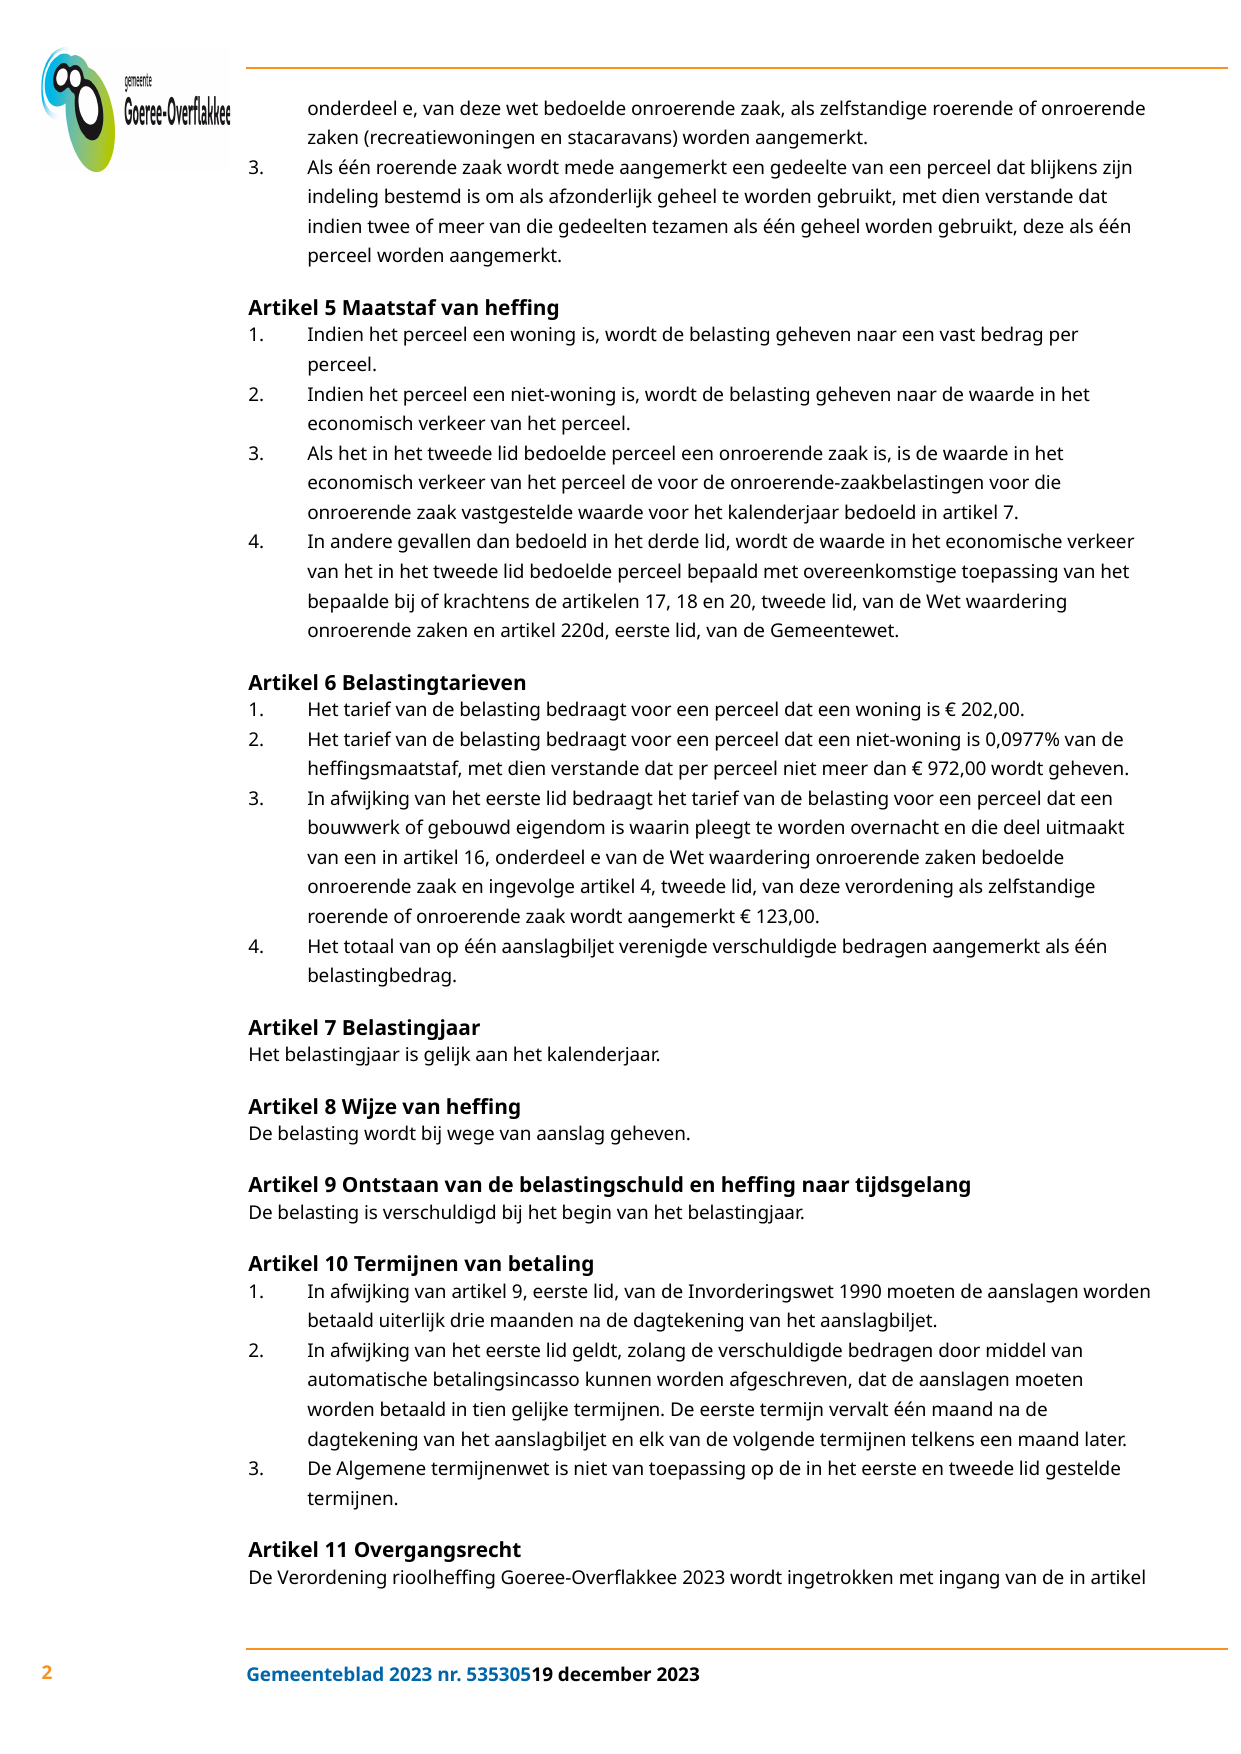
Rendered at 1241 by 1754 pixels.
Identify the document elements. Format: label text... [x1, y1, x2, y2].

list In afwijking van het eerste lid bedraagt het tarief van de belasting voor een perceel dat een bouwwerk of gebouwd eigendom is waarin pleegt te worden overnacht en die deel uitmaakt van een in artikel 16, onderdeel e van de Wet waardering onroerende zaken bedoelde onroerende zaak en ingevolge artikel 4, tweede lid, van deze verordening als zelfstandige roerende of onroerende zaak wordt aangemerkt € 123,00. [248, 785, 1152, 929]
text Artikel 6 Belastingtarieven [248, 668, 1152, 696]
list In afwijking van artikel 9, eerste lid, van de Invorderingswet 1990 moeten de aanslagen worden betaald uiterlijk drie maanden na de dagtekening van het aanslagbiljet. [248, 1278, 1152, 1333]
text Het belastingjaar is gelijk aan het kalenderjaar. [248, 1041, 1152, 1067]
text De belasting wordt bij wege van aanslag geheven. [248, 1120, 1152, 1146]
list Het tarief van de belasting bedraagt voor een perceel dat een woning is € 202,00. [248, 696, 1152, 722]
list Als één roerende zaak wordt mede aangemerkt een gedeelte van een perceel dat blijkens zijn indeling bestemd is om als afzonderlijk geheel te worden gebruikt, met dien verstande dat indien twee of meer van die gedeelten tezamen als één geheel worden gebruikt, deze als één perceel worden aangemerkt. [248, 154, 1152, 268]
text Artikel 5 Maatstaf van heffing [248, 293, 1152, 322]
list Het totaal van op één aanslagbiljet verenigde verschuldigde bedragen aangemerkt als één belastingbedrag. [248, 933, 1152, 988]
list In afwijking van het eerste lid geldt, zolang de verschuldigde bedragen door middel van automatische betalingsincasso kunnen worden afgeschreven, dat de aanslagen moeten worden betaald in tien gelijke termijnen. De eerste termijn vervalt één maand na de dagtekening van het aanslagbiljet en elk van de volgende termijnen telkens een maand later. [248, 1337, 1152, 1452]
text Artikel 9 Ontstaan van de belastingschuld en heffing naar tijdsgelang [248, 1171, 1152, 1199]
text De Verordening rioolheffing Goeree-Overflakkee 2023 wordt ingetrokken met ingang van de in artikel [248, 1564, 1152, 1589]
list onderdeel e, van deze wet bedoelde onroerende zaak, als zelfstandige roerende of onroerende zaken (recreatiewoningen en stacaravans) worden aangemerkt. [248, 95, 1152, 150]
list Indien het perceel een niet-woning is, wordt de belasting geheven naar de waarde in het economisch verkeer van het perceel. [248, 381, 1152, 436]
list Als het in het tweede lid bedoelde perceel een onroerende zaak is, is de waarde in het economisch verkeer van het perceel de voor de onroerende-zaakbelastingen voor die onroerende zaak vastgestelde waarde voor het kalenderjaar bedoeld in artikel 7. [248, 440, 1152, 525]
text Artikel 7 Belastingjaar [248, 1013, 1152, 1041]
list De Algemene termijnenwet is niet van toepassing op de in het eerste en tweede lid gestelde termijnen. [248, 1455, 1152, 1511]
text Artikel 10 Termijnen van betaling [248, 1249, 1152, 1278]
text Artikel 8 Wijze van heffing [248, 1092, 1152, 1120]
text De belasting is verschuldigd bij het begin van het belastingjaar. [248, 1199, 1152, 1225]
picture [41, 47, 231, 172]
list In andere gevallen dan bedoeld in het derde lid, wordt de waarde in het economische verkeer van het in het tweede lid bedoelde perceel bepaald met overeenkomstige toepassing van het bepaalde bij of krachtens de artikelen 17, 18 en 20, tweede lid, van de Wet waardering onroerende zaken en artikel 220d, eerste lid, van de Gemeentewet. [248, 529, 1152, 643]
list Het tarief van de belasting bedraagt voor een perceel dat een niet-woning is 0,0977% van de heffingsmaatstaf, met dien verstande dat per perceel niet meer dan € 972,00 wordt geheven. [248, 726, 1152, 781]
list Indien het perceel een woning is, wordt de belasting geheven naar een vast bedrag per perceel. [248, 322, 1152, 377]
text Artikel 11 Overgangsrecht [248, 1535, 1152, 1564]
